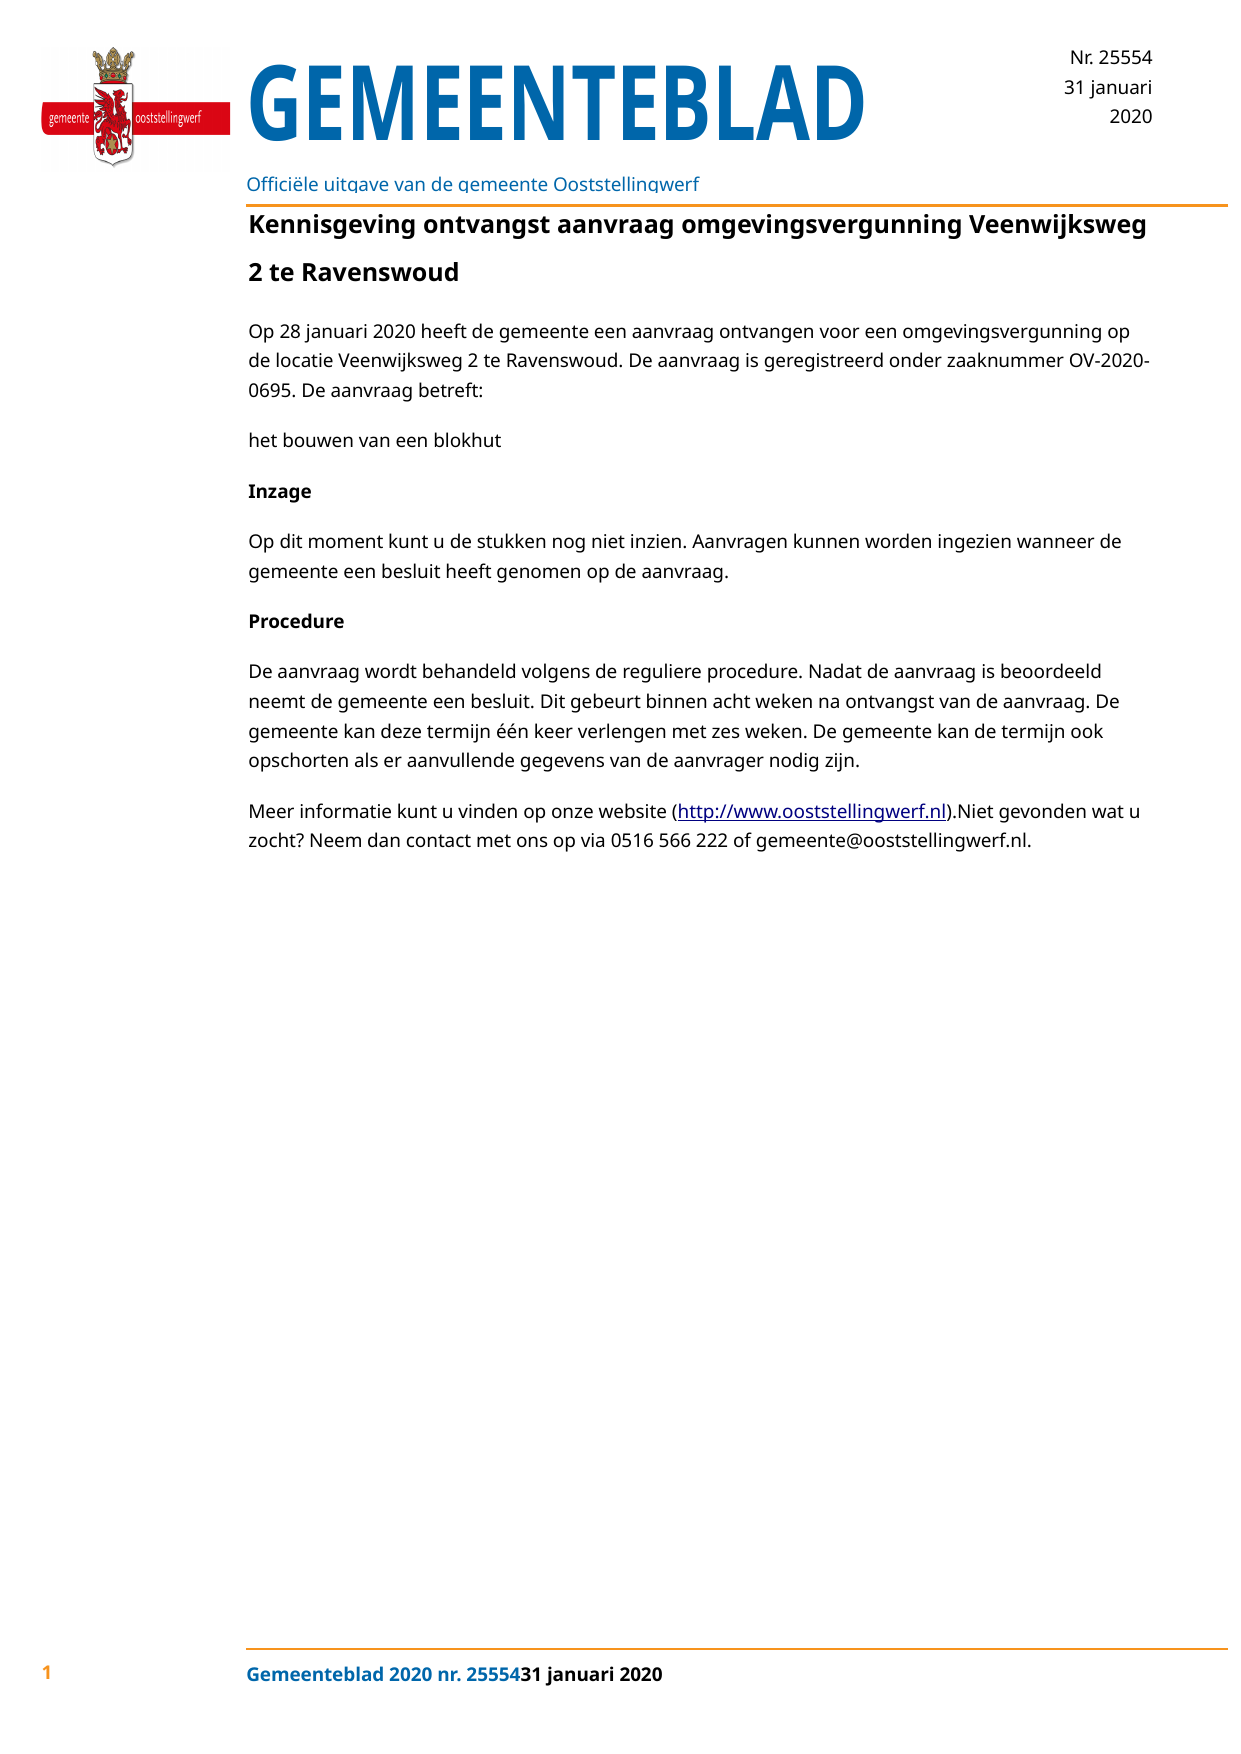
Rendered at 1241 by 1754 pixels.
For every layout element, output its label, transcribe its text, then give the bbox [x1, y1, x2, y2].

text Meer informatie kunt u vinden op onze website (http://www.ooststellingwerf.nl).Niet gevonden wat u zocht? Neem dan contact met ons op via 0516 566 222 of gemeente@ooststellingwerf.nl. [248, 798, 1152, 853]
text Kennisgeving ontvangst aanvraag omgevingsvergunning Veenwijksweg 2 te Ravenswoud [248, 207, 1152, 288]
text Procedure [248, 608, 1152, 634]
text Inzage [248, 478, 1152, 504]
text Op dit moment kunt u de stukken nog niet inzien. Aanvragen kunnen worden ingezien wanneer de gemeente een besluit heeft genomen op de aanvraag. [248, 528, 1152, 584]
text het bouwen van een blokhut [248, 427, 1152, 453]
text De aanvraag wordt behandeld volgens de reguliere procedure. Nadat de aanvraag is beoordeeld neemt de gemeente een besluit. Dit gebeurt binnen acht weken na ontvangst van de aanvraag. De gemeente kan deze termijn één keer verlengen met zes weken. De gemeente kan de termijn ook opschorten als er aanvullende gegevens van de aanvrager nodig zijn. [248, 659, 1152, 773]
picture [41, 47, 231, 172]
text Op 28 januari 2020 heeft de gemeente een aanvraag ontvangen voor een omgevingsvergunning op de locatie Veenwijksweg 2 te Ravenswoud. De aanvraag is geregistreerd onder zaaknummer OV-2020-0695. De aanvraag betreft: [248, 318, 1152, 403]
